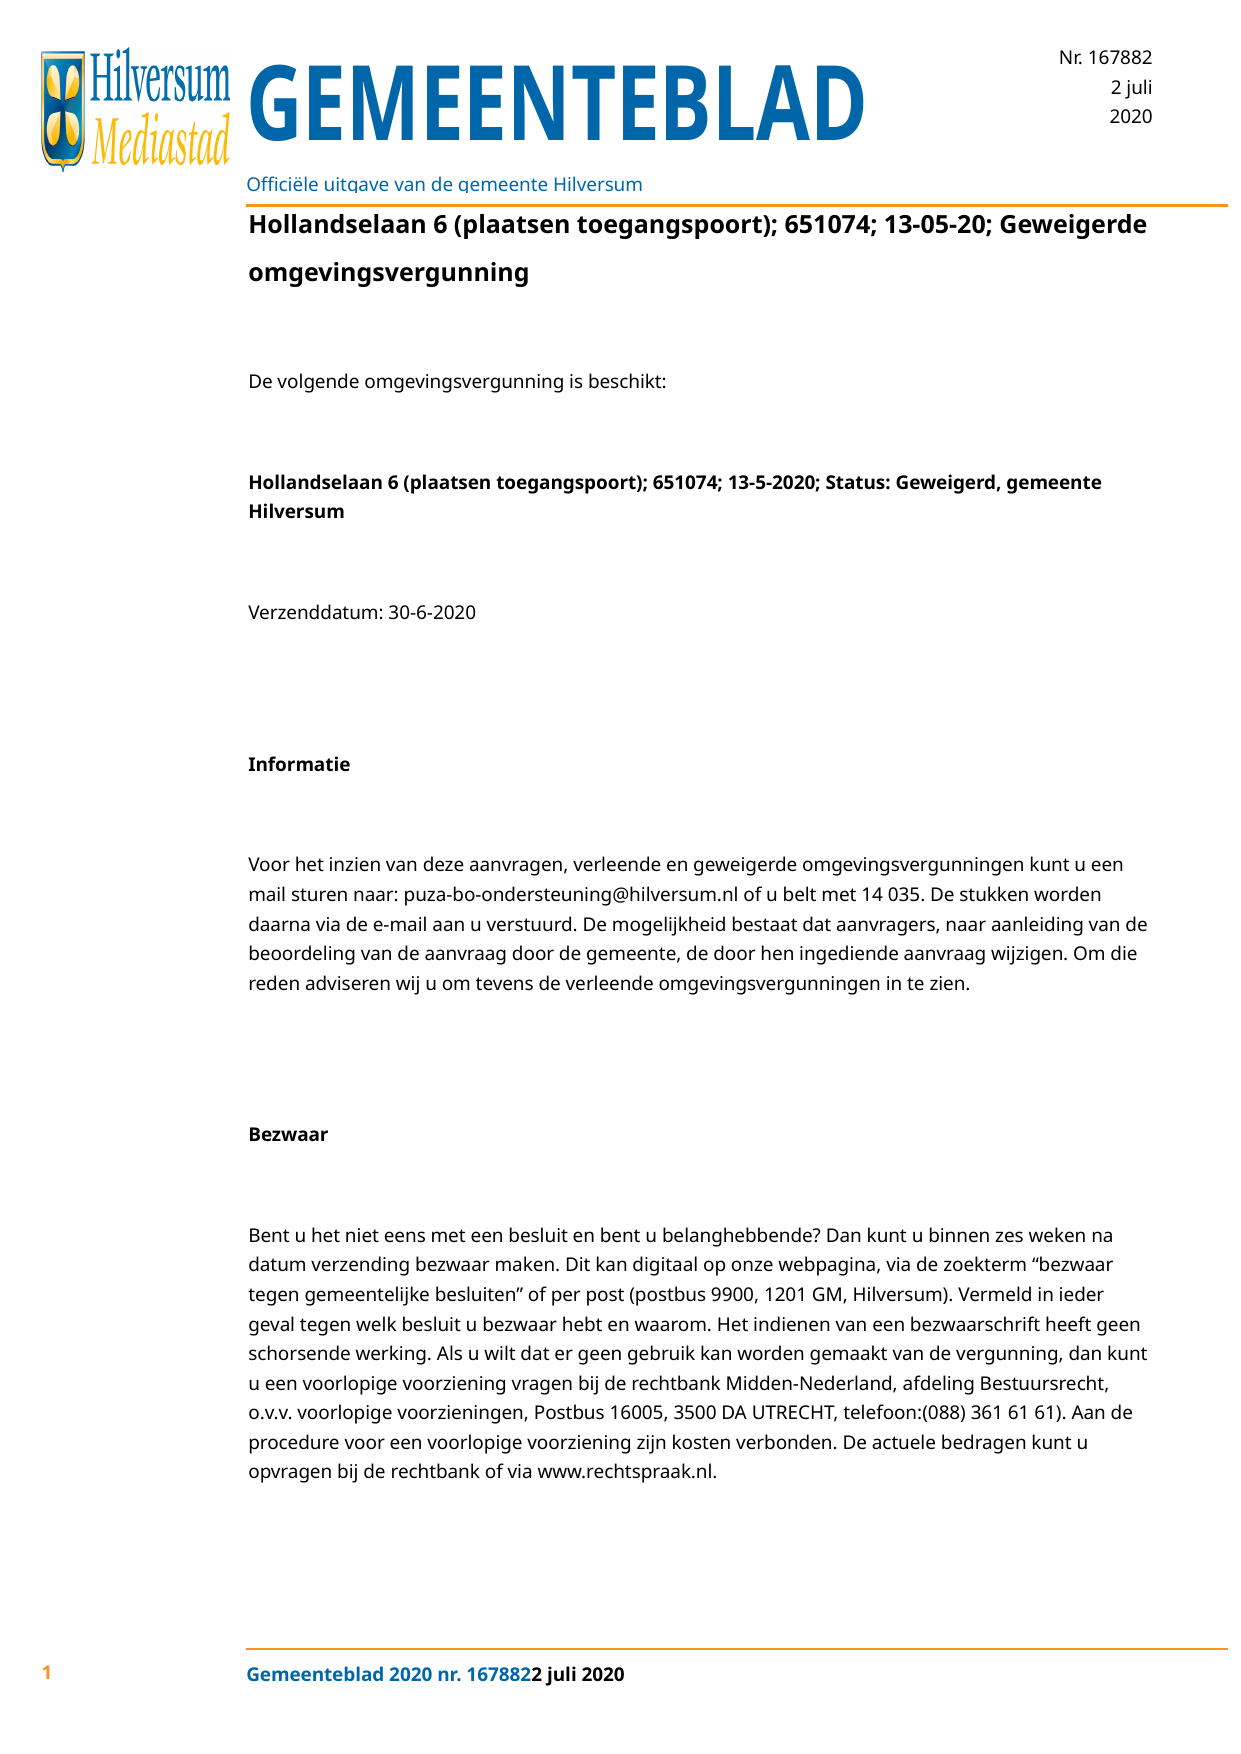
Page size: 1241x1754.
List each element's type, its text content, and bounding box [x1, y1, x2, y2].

text De volgende omgevingsvergunning is beschikt: [248, 368, 1152, 394]
text Verzenddatum: 30-6-2020 [248, 599, 1152, 625]
picture [41, 47, 231, 172]
text Bent u het niet eens met een besluit en bent u belanghebbende? Dan kunt u binnen zes weken na datum verzending bezwaar maken. Dit kan digitaal op onze webpagina, via de zoekterm “bezwaar tegen gemeentelijke besluiten” of per post (postbus 9900, 1201 GM, Hilversum). Vermeld in ieder geval tegen welk besluit u bezwaar hebt en waarom. Het indienen van een bezwaarschrift heeft geen schorsende werking. Als u wilt dat er geen gebruik kan worden gemaakt van de vergunning, dan kunt u een voorlopige voorziening vragen bij de rechtbank Midden-Nederland, afdeling Bestuursrecht, o.v.v. voorlopige voorzieningen, Postbus 16005, 3500 DA UTRECHT, telefoon:(088) 361 61 61). Aan de procedure voor een voorlopige voorziening zijn kosten verbonden. De actuele bedragen kunt u opvragen bij de rechtbank of via www.rechtspraak.nl. [248, 1222, 1152, 1484]
text Bezwaar [248, 1121, 1152, 1147]
text Hollandselaan 6 (plaatsen toegangspoort); 651074; 13-05-20; Geweigerde omgevingsvergunning [248, 207, 1152, 288]
text Hollandselaan 6 (plaatsen toegangspoort); 651074; 13-5-2020; Status: Geweigerd, gemeente Hilversum [248, 469, 1152, 524]
text Voor het inzien van deze aanvragen, verleende en geweigerde omgevingsvergunningen kunt u een mail sturen naar: puza-bo-ondersteuning@hilversum.nl of u belt met 14 035. De stukken worden daarna via de e-mail aan u verstuurd. De mogelijkheid bestaat dat aanvragers, naar aanleiding van de beoordeling van de aanvraag door de gemeente, de door hen ingediende aanvraag wijzigen. Om die reden adviseren wij u om tevens de verleende omgevingsvergunningen in te zien. [248, 852, 1152, 996]
text Informatie [248, 751, 1152, 777]
